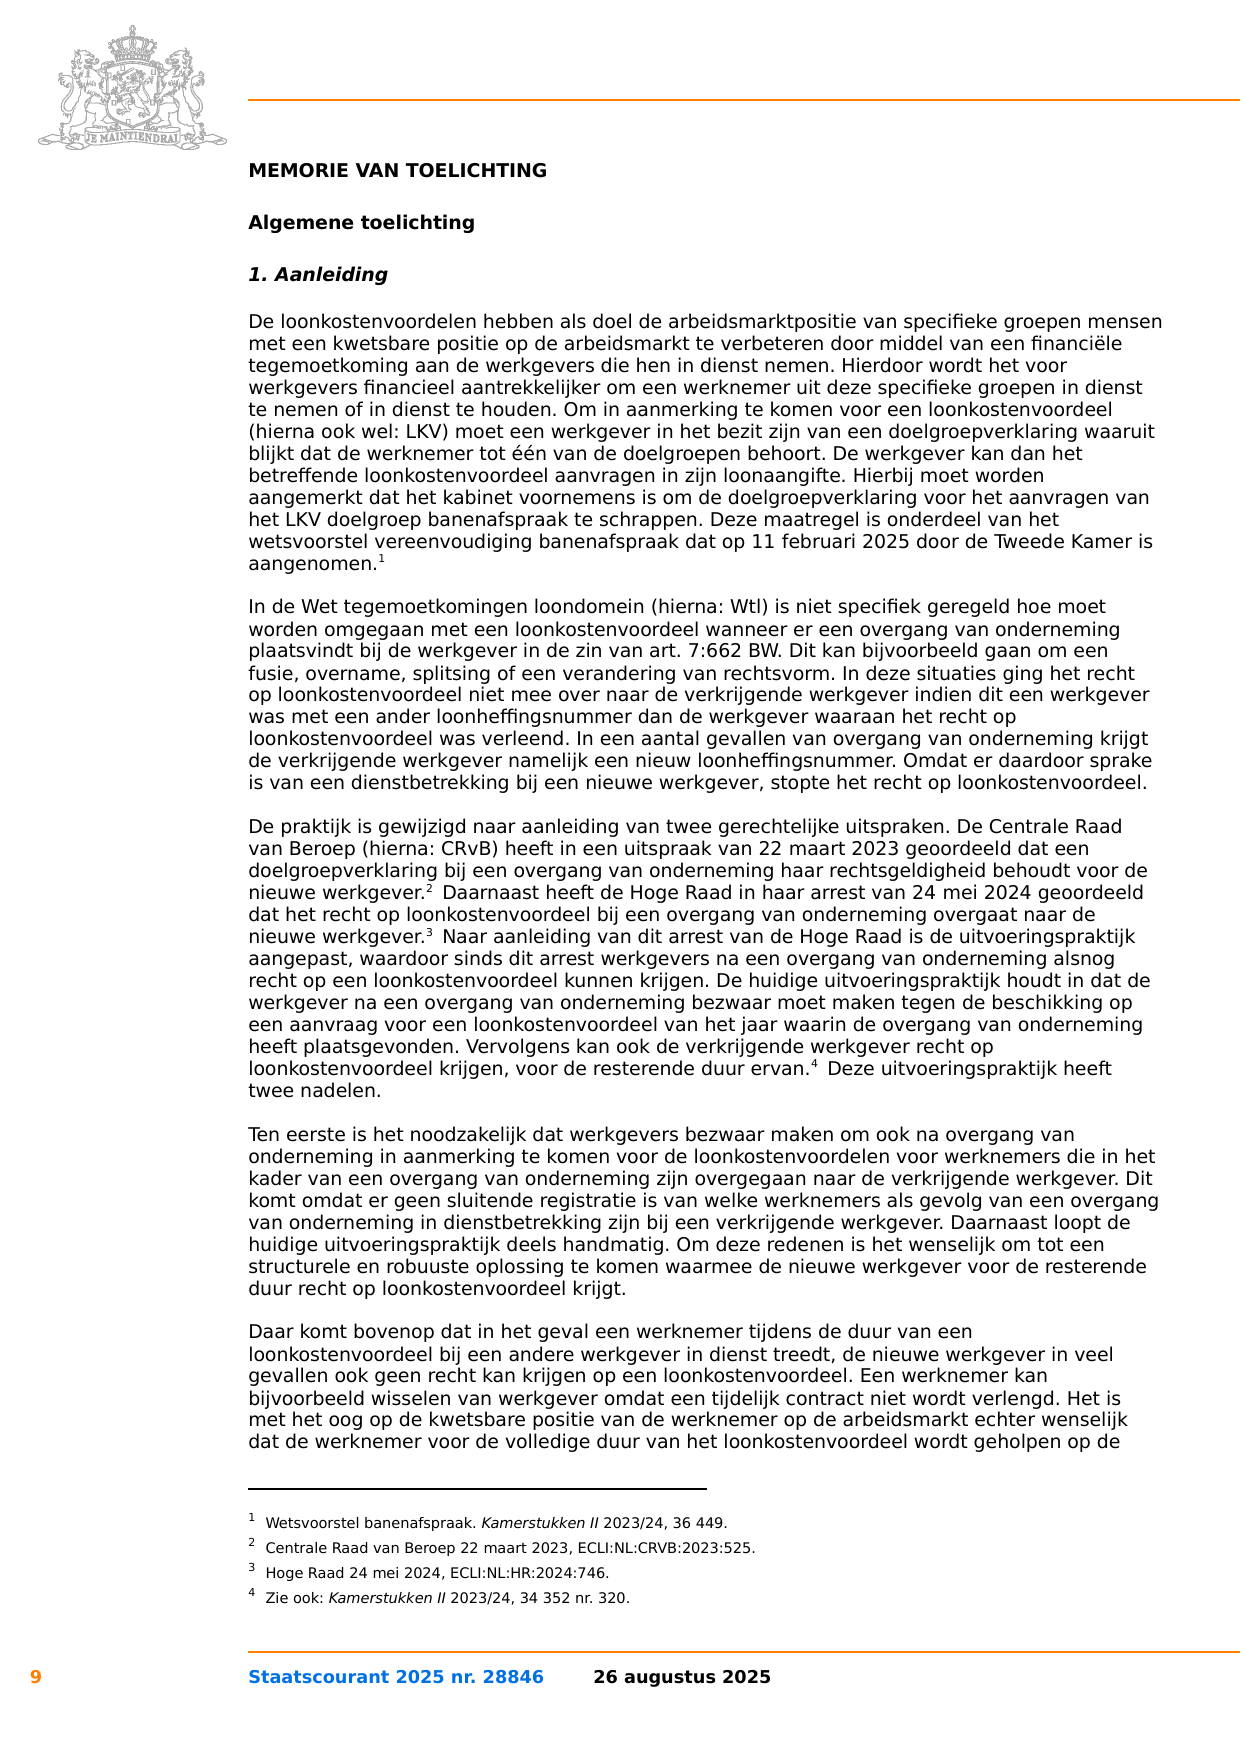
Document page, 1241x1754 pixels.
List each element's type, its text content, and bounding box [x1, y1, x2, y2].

text Ten eerste is het noodzakelijk dat werkgevers bezwaar maken om ook na overgang van onderneming in aanmerking te komen voor de loonkostenvoordelen voor werknemers die in het kader van een overgang van onderneming zijn overgegaan naar de verkrijgende werkgever. Dit komt omdat er geen sluitende registratie is van welke werknemers als gevolg van een overgang van onderneming in dienstbetrekking zijn bij een verkrijgende werkgever. Daarnaast loopt de huidige uitvoeringspraktijk deels handmatig. Om deze redenen is het wenselijk om tot een structurele en robuuste oplossing te komen waarmee de nieuwe werkgever voor de resterende duur recht op loonkostenvoordeel krijgt. [248, 1124, 1163, 1299]
subtitle Algemene toelichting [248, 212, 1163, 234]
text Hoge Raad 24 mei 2024, ECLI:NL:HR:2024:746. [248, 1561, 1163, 1583]
text Centrale Raad van Beroep 22 maart 2023, ECLI:NL:CRVB:2023:525. [248, 1536, 1163, 1558]
subtitle MEMORIE VAN TOELICHTING [248, 160, 1163, 182]
subtitle 1. Aanleiding [248, 264, 1163, 286]
text De praktijk is gewijzigd naar aanleiding van twee gerechtelijke uitspraken. De Centrale Raad van Beroep (hierna: CRvB) heeft in een uitspraak van 22 maart 2023 geoordeeld dat een doelgroepverklaring bij een overgang van onderneming haar rechtsgeldigheid behoudt voor de nieuwe werkgever. Daarnaast heeft de Hoge Raad in haar arrest van 24 mei 2024 geoordeeld dat het recht op loonkostenvoordeel bij een overgang van onderneming overgaat naar de nieuwe werkgever. Naar aanleiding van dit arrest van de Hoge Raad is de uitvoeringspraktijk aangepast, waardoor sinds dit arrest werkgevers na een overgang van onderneming alsnog recht op een loonkostenvoordeel kunnen krijgen. De huidige uitvoeringspraktijk houdt in dat de werkgever na een overgang van onderneming bezwaar moet maken tegen de beschikking op een aanvraag voor een loonkostenvoordeel van het jaar waarin de overgang van onderneming heeft plaatsgevonden. Vervolgens kan ook de verkrijgende werkgever recht op loonkostenvoordeel krijgen, voor de resterende duur ervan. Deze uitvoeringspraktijk heeft twee nadelen. [248, 816, 1163, 1102]
text De loonkostenvoordelen hebben als doel de arbeidsmarktpositie van specifieke groepen mensen met een kwetsbare positie op de arbeidsmarkt te verbeteren door middel van een financiële tegemoetkoming aan de werkgevers die hen in dienst nemen. Hierdoor wordt het voor werkgevers financieel aantrekkelijker om een werknemer uit deze specifieke groepen in dienst te nemen of in dienst te houden. Om in aanmerking te komen voor een loonkostenvoordeel (hierna ook wel: LKV) moet een werkgever in het bezit zijn van een doelgroepverklaring waaruit blijkt dat de werknemer tot één van de doelgroepen behoort. De werkgever kan dan het betreffende loonkostenvoordeel aanvragen in zijn loonaangifte. Hierbij moet worden aangemerkt dat het kabinet voornemens is om de doelgroepverklaring voor het aanvragen van het LKV doelgroep banenafspraak te schrappen. Deze maatregel is onderdeel van het wetsvoorstel vereenvoudiging banenafspraak dat op 11 februari 2025 door de Tweede Kamer is aangenomen. [248, 311, 1163, 574]
picture [38, 25, 227, 150]
text Wetsvoorstel banenafspraak. Kamerstukken II 2023/24, 36 449. [248, 1511, 1163, 1533]
text In de Wet tegemoetkomingen loondomein (hierna: Wtl) is niet specifiek geregeld hoe moet worden omgegaan met een loonkostenvoordeel wanneer er een overgang van onderneming plaatsvindt bij de werkgever in de zin van art. 7:662 BW. Dit kan bijvoorbeeld gaan om een fusie, overname, splitsing of een verandering van rechtsvorm. In deze situaties ging het recht op loonkostenvoordeel niet mee over naar de verkrijgende werkgever indien dit een werkgever was met een ander loonheffingsnummer dan de werkgever waaraan het recht op loonkostenvoordeel was verleend. In een aantal gevallen van overgang van onderneming krijgt de verkrijgende werkgever namelijk een nieuw loonheffingsnummer. Omdat er daardoor sprake is van een dienstbetrekking bij een nieuwe werkgever, stopte het recht op loonkostenvoordeel. [248, 596, 1163, 794]
text Daar komt bovenop dat in het geval een werknemer tijdens de duur van een loonkostenvoordeel bij een andere werkgever in dienst treedt, de nieuwe werkgever in veel gevallen ook geen recht kan krijgen op een loonkostenvoordeel. Een werknemer kan bijvoorbeeld wisselen van werkgever omdat een tijdelijk contract niet wordt verlengd. Het is met het oog op de kwetsbare positie van de werknemer op de arbeidsmarkt echter wenselijk dat de werknemer voor de volledige duur van het loonkostenvoordeel wordt geholpen op de [248, 1321, 1163, 1453]
text Zie ook: Kamerstukken II 2023/24, 34 352 nr. 320. [248, 1586, 1163, 1608]
